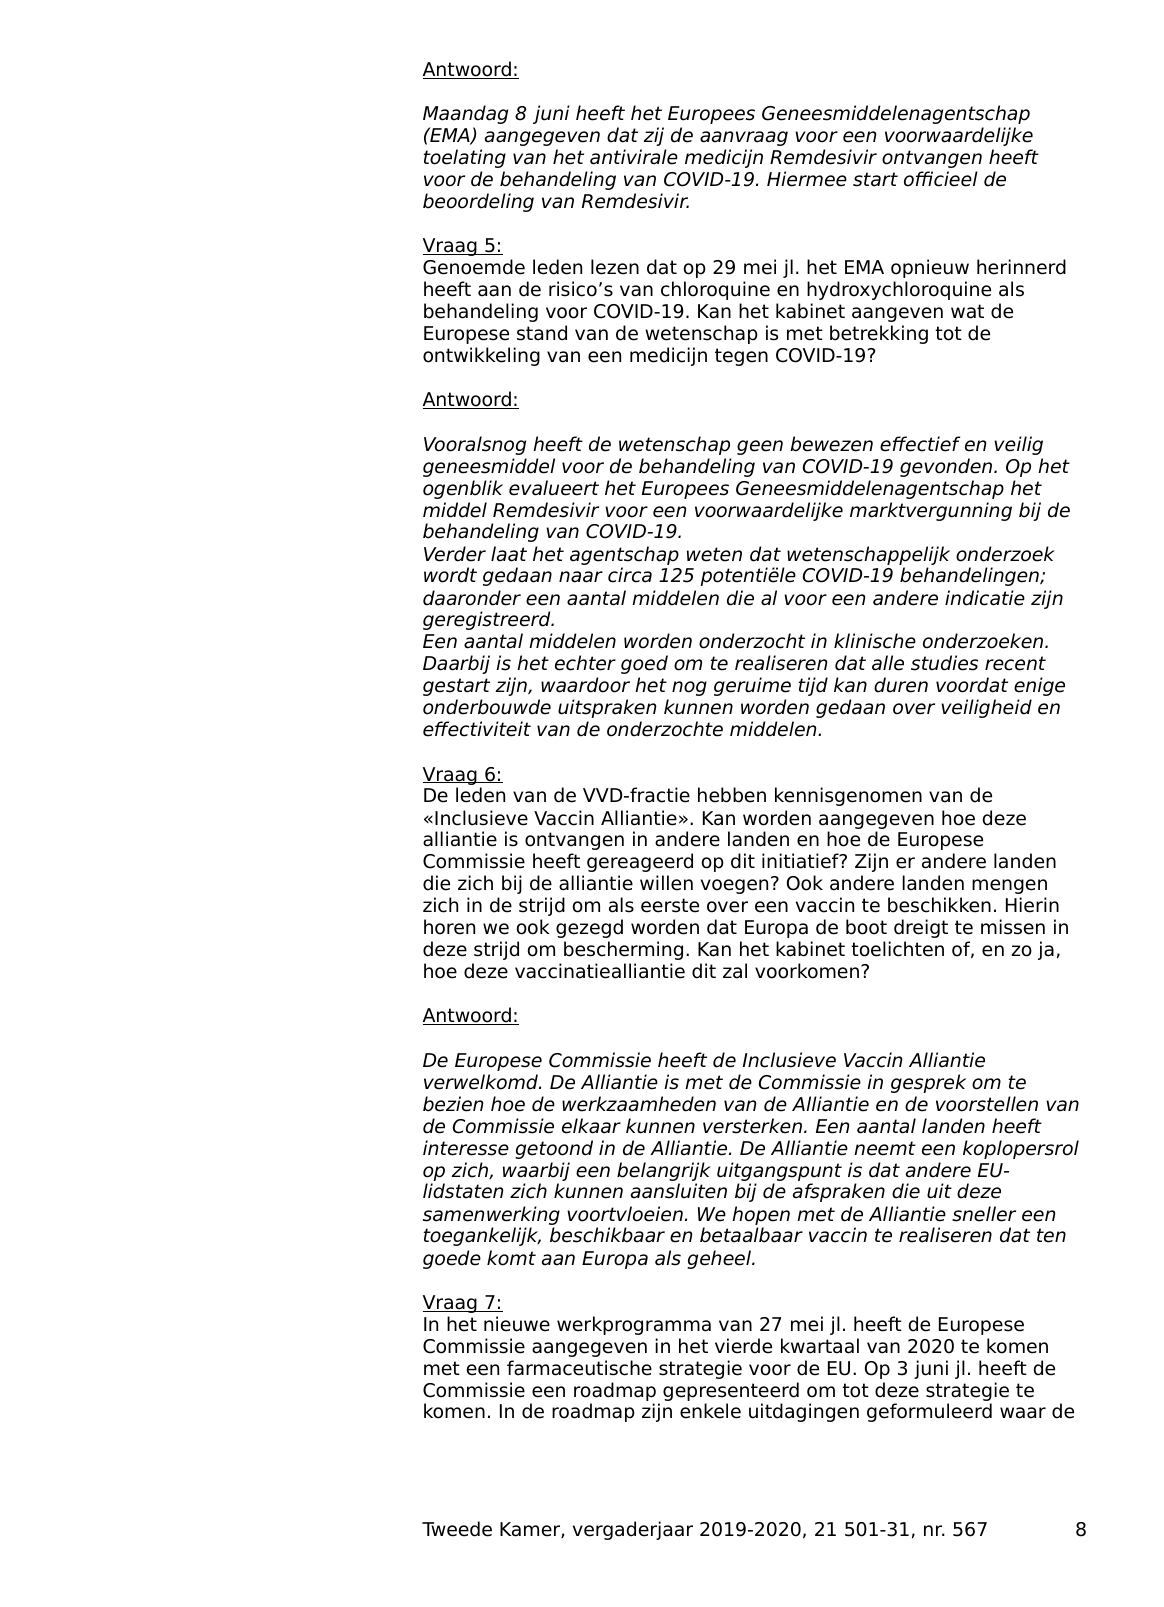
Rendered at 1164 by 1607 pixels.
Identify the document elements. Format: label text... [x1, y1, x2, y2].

text Genoemde leden lezen dat op 29 mei jl. het EMA opnieuw herinnerd heeft aan de risico’s van chloroquine en hydroxychloroquine als behandeling voor COVID-19. Kan het kabinet aangeven wat de Europese stand van de wetenschap is met betrekking tot de ontwikkeling van een medicijn tegen COVID-19? [422, 257, 1087, 367]
text Verder laat het agentschap weten dat wetenschappelijk onderzoek wordt gedaan naar circa 125 potentiële COVID-19 behandelingen; daaronder een aantal middelen die al voor een andere indicatie zijn geregistreerd. [422, 543, 1087, 631]
text Maandag 8 juni heeft het Europees Geneesmiddelenagentschap (EMA) aangegeven dat zij de aanvraag voor een voorwaardelijke toelating van het antivirale medicijn Remdesivir ontvangen heeft voor de behandeling van COVID-19. Hiermee start officieel de beoordeling van Remdesivir. [422, 103, 1087, 213]
text De Europese Commissie heeft de Inclusieve Vaccin Alliantie verwelkomd. De Alliantie is met de Commissie in gesprek om te bezien hoe de werkzaamheden van de Alliantie en de voorstellen van de Commissie elkaar kunnen versterken. Een aantal landen heeft interesse getoond in de Alliantie. De Alliantie neemt een koplopersrol op zich, waarbij een belangrijk uitgangspunt is dat andere EU-lidstaten zich kunnen aansluiten bij de afspraken die uit deze samenwerking voortvloeien. We hopen met de Alliantie sneller een toegankelijk, beschikbaar en betaalbaar vaccin te realiseren dat ten goede komt aan Europa als geheel. [422, 1049, 1087, 1269]
text De leden van de VVD-fractie hebben kennisgenomen van de «Inclusieve Vaccin Alliantie». Kan worden aangegeven hoe deze alliantie is ontvangen in andere landen en hoe de Europese Commissie heeft gereageerd op dit initiatief? Zijn er andere landen die zich bij de alliantie willen voegen? Ook andere landen mengen zich in de strijd om als eerste over een vaccin te beschikken. Hierin horen we ook gezegd worden dat Europa de boot dreigt te missen in deze strijd om bescherming. Kan het kabinet toelichten of, en zo ja, hoe deze vaccinatiealliantie dit zal voorkomen? [422, 785, 1087, 983]
subtitle Antwoord: [422, 1005, 1087, 1027]
subtitle Vraag 5: [422, 235, 1087, 257]
subtitle Antwoord: [422, 59, 1087, 81]
subtitle Vraag 6: [422, 763, 1087, 785]
text In het nieuwe werkprogramma van 27 mei jl. heeft de Europese Commissie aangegeven in het vierde kwartaal van 2020 te komen met een farmaceutische strategie voor de EU. Op 3 juni jl. heeft de Commissie een roadmap gepresenteerd om tot deze strategie te komen. In de roadmap zijn enkele uitdagingen geformuleerd waar de [422, 1313, 1087, 1423]
text Een aantal middelen worden onderzocht in klinische onderzoeken. Daarbij is het echter goed om te realiseren dat alle studies recent gestart zijn, waardoor het nog geruime tijd kan duren voordat enige onderbouwde uitspraken kunnen worden gedaan over veiligheid en effectiviteit van de onderzochte middelen. [422, 631, 1087, 741]
text Vooralsnog heeft de wetenschap geen bewezen effectief en veilig geneesmiddel voor de behandeling van COVID-19 gevonden. Op het ogenblik evalueert het Europees Geneesmiddelenagentschap het middel Remdesivir voor een voorwaardelijke marktvergunning bij de behandeling van COVID-19. [422, 433, 1087, 543]
subtitle Antwoord: [422, 389, 1087, 411]
subtitle Vraag 7: [422, 1292, 1087, 1313]
